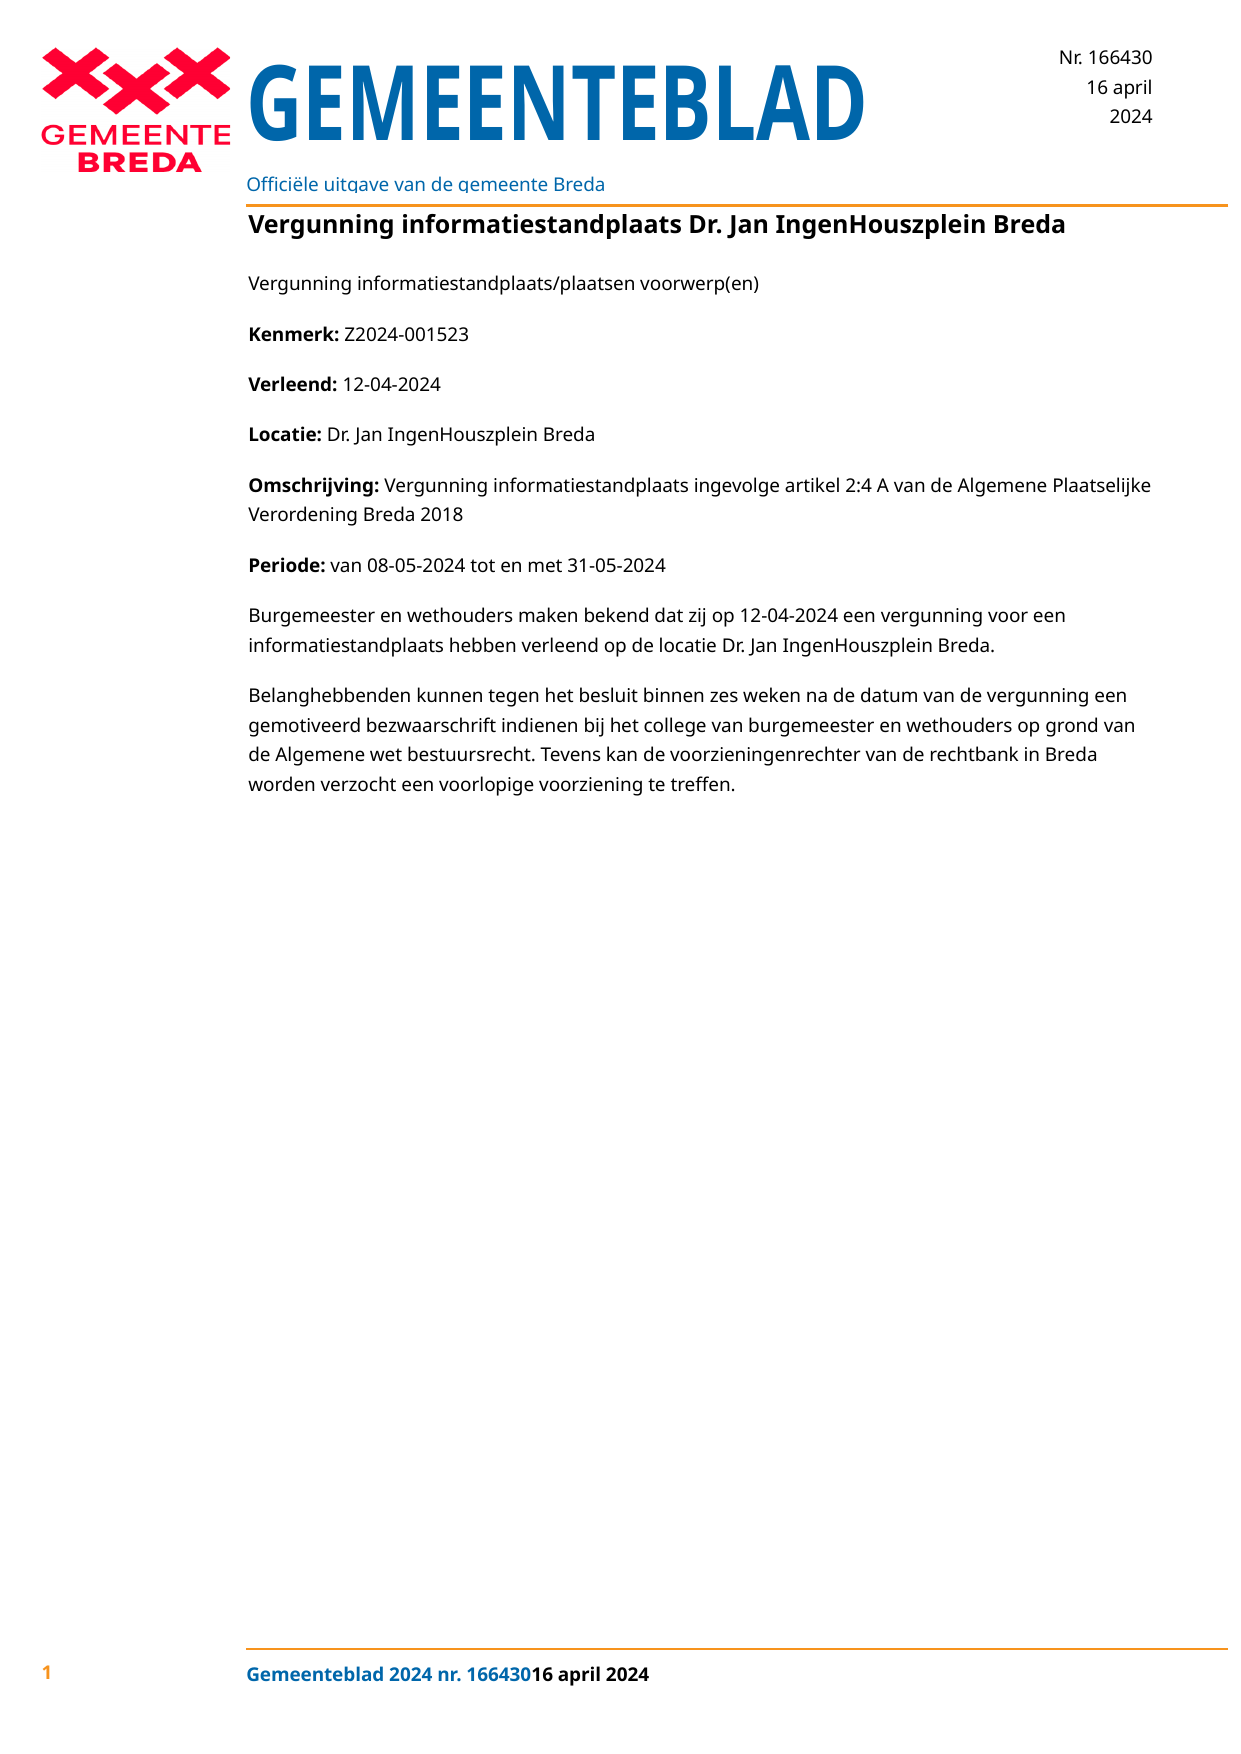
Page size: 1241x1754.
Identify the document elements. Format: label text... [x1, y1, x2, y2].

text Burgemeester en wethouders maken bekend dat zij op 12-04-2024 een vergunning voor een informatiestandplaats hebben verleend op de locatie Dr. Jan IngenHouszplein Breda. [248, 602, 1152, 658]
picture [41, 47, 231, 172]
text Vergunning informatiestandplaats/plaatsen voorwerp(en) [248, 270, 1152, 296]
text Kenmerk: Z2024-001523 [248, 321, 1152, 346]
text Vergunning informatiestandplaats Dr. Jan IngenHouszplein Breda [248, 207, 1152, 241]
text Verleend: 12-04-2024 [248, 371, 1152, 397]
text Locatie: Dr. Jan IngenHouszplein Breda [248, 422, 1152, 447]
text Omschrijving: Vergunning informatiestandplaats ingevolge artikel 2:4 A van de Algemene Plaatselijke Verordening Breda 2018 [248, 472, 1152, 527]
text Belanghebbenden kunnen tegen het besluit binnen zes weken na de datum van de vergunning een gemotiveerd bezwaarschrift indienen bij het college van burgemeester en wethouders op grond van de Algemene wet bestuursrecht. Tevens kan de voorzieningenrechter van de rechtbank in Breda worden verzocht een voorlopige voorziening te treffen. [248, 682, 1152, 797]
text Periode: van 08-05-2024 tot en met 31-05-2024 [248, 552, 1152, 578]
